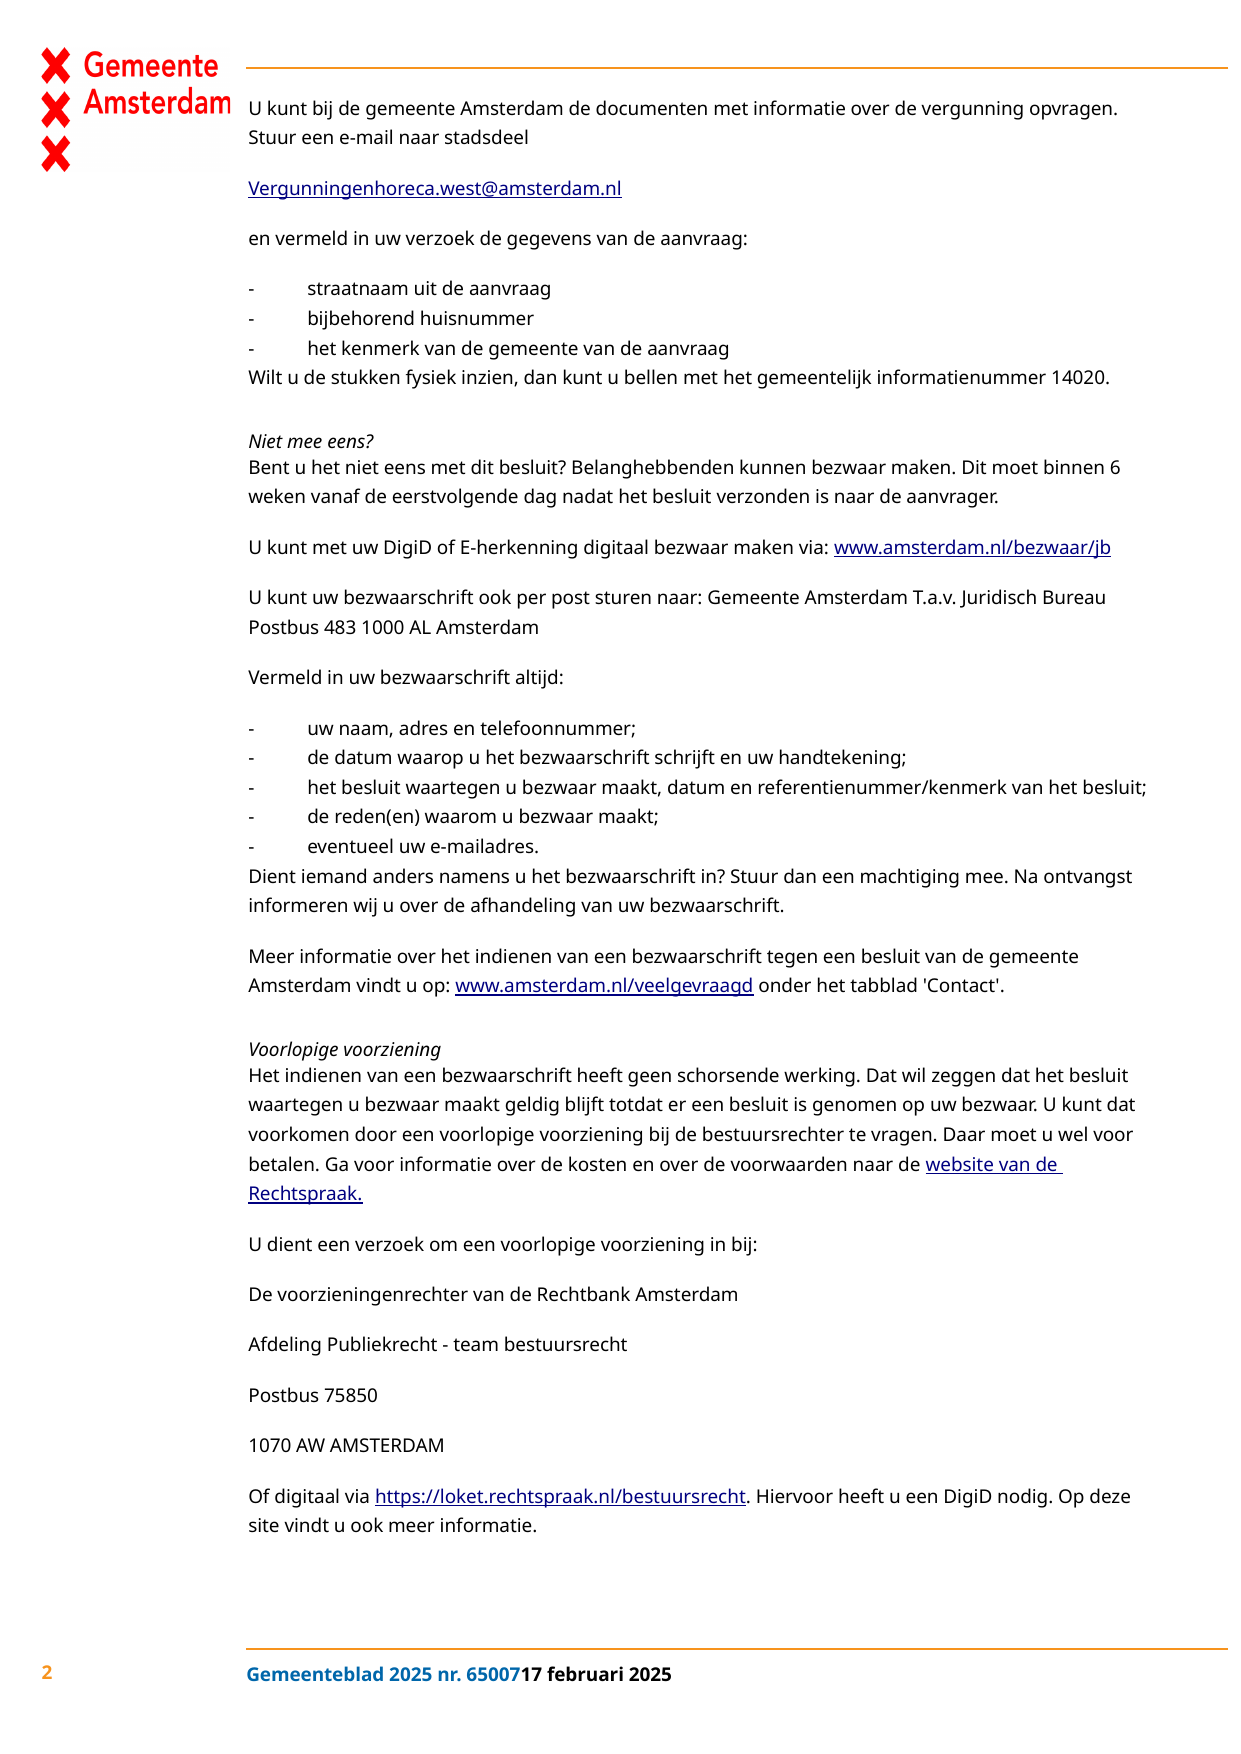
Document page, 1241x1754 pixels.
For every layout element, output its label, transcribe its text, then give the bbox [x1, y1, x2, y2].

picture [41, 47, 231, 172]
text De voorzieningenrechter van de Rechtbank Amsterdam [248, 1281, 1152, 1307]
list straatnaam uit de aanvraag [248, 276, 1152, 301]
text U kunt uw bezwaarschrift ook per post sturen naar: Gemeente Amsterdam T.a.v. Juridisch Bureau Postbus 483 1000 AL Amsterdam [248, 584, 1152, 640]
text en vermeld in uw verzoek de gegevens van de aanvraag: [248, 225, 1152, 251]
list de datum waarop u het bezwaarschrift schrijft en uw handtekening; [248, 744, 1152, 770]
list eventueel uw e-mailadres. [248, 833, 1152, 859]
text Vermeld in uw bezwaarschrift altijd: [248, 664, 1152, 690]
list het besluit waartegen u bezwaar maakt, datum en referentienummer/kenmerk van het besluit; [248, 774, 1152, 800]
text U kunt met uw DigiD of E-herkenning digitaal bezwaar maken via: www.amsterdam.nl/bezwaar/jb [248, 534, 1152, 560]
text Voorlopige voorziening [248, 1036, 1152, 1062]
text U dient een verzoek om een voorlopige voorziening in bij: [248, 1231, 1152, 1257]
text Vergunningenhoreca.west@amsterdam.nl [248, 175, 1152, 201]
list het kenmerk van de gemeente van de aanvraag [248, 335, 1152, 361]
list bijbehorend huisnummer [248, 305, 1152, 331]
text Of digitaal via https://loket.rechtspraak.nl/bestuursrecht. Hiervoor heeft u een DigiD nodig. Op deze site vindt u ook meer informatie. [248, 1483, 1152, 1538]
text Afdeling Publiekrecht - team bestuursrecht [248, 1332, 1152, 1357]
text 1070 AW AMSTERDAM [248, 1432, 1152, 1458]
text Wilt u de stukken fysiek inzien, dan kunt u bellen met het gemeentelijk informatienummer 14020. [248, 364, 1152, 390]
text U kunt bij de gemeente Amsterdam de documenten met informatie over de vergunning opvragen. Stuur een e-mail naar stadsdeel [248, 95, 1152, 150]
list de reden(en) waarom u bezwaar maakt; [248, 804, 1152, 829]
text Het indienen van een bezwaarschrift heeft geen schorsende werking. Dat wil zeggen dat het besluit waartegen u bezwaar maakt geldig blijft totdat er een besluit is genomen op uw bezwaar. U kunt dat voorkomen door een voorlopige voorziening bij de bestuursrechter te vragen. Daar moet u wel voor betalen. Ga voor informatie over de kosten en over de voorwaarden naar de website van de Rechtspraak. [248, 1062, 1152, 1206]
text Niet mee eens? [248, 428, 1152, 454]
text Dient iemand anders namens u het bezwaarschrift in? Stuur dan een machtiging mee. Na ontvangst informeren wij u over de afhandeling van uw bezwaarschrift. [248, 863, 1152, 918]
list uw naam, adres en telefoonnummer; [248, 715, 1152, 741]
text Meer informatie over het indienen van een bezwaarschrift tegen een besluit van de gemeente Amsterdam vindt u op: www.amsterdam.nl/veelgevraagd onder het tabblad 'Contact'. [248, 943, 1152, 998]
text Postbus 75850 [248, 1382, 1152, 1408]
text Bent u het niet eens met dit besluit? Belanghebbenden kunnen bezwaar maken. Dit moet binnen 6 weken vanaf de eerstvolgende dag nadat het besluit verzonden is naar de aanvrager. [248, 454, 1152, 509]
